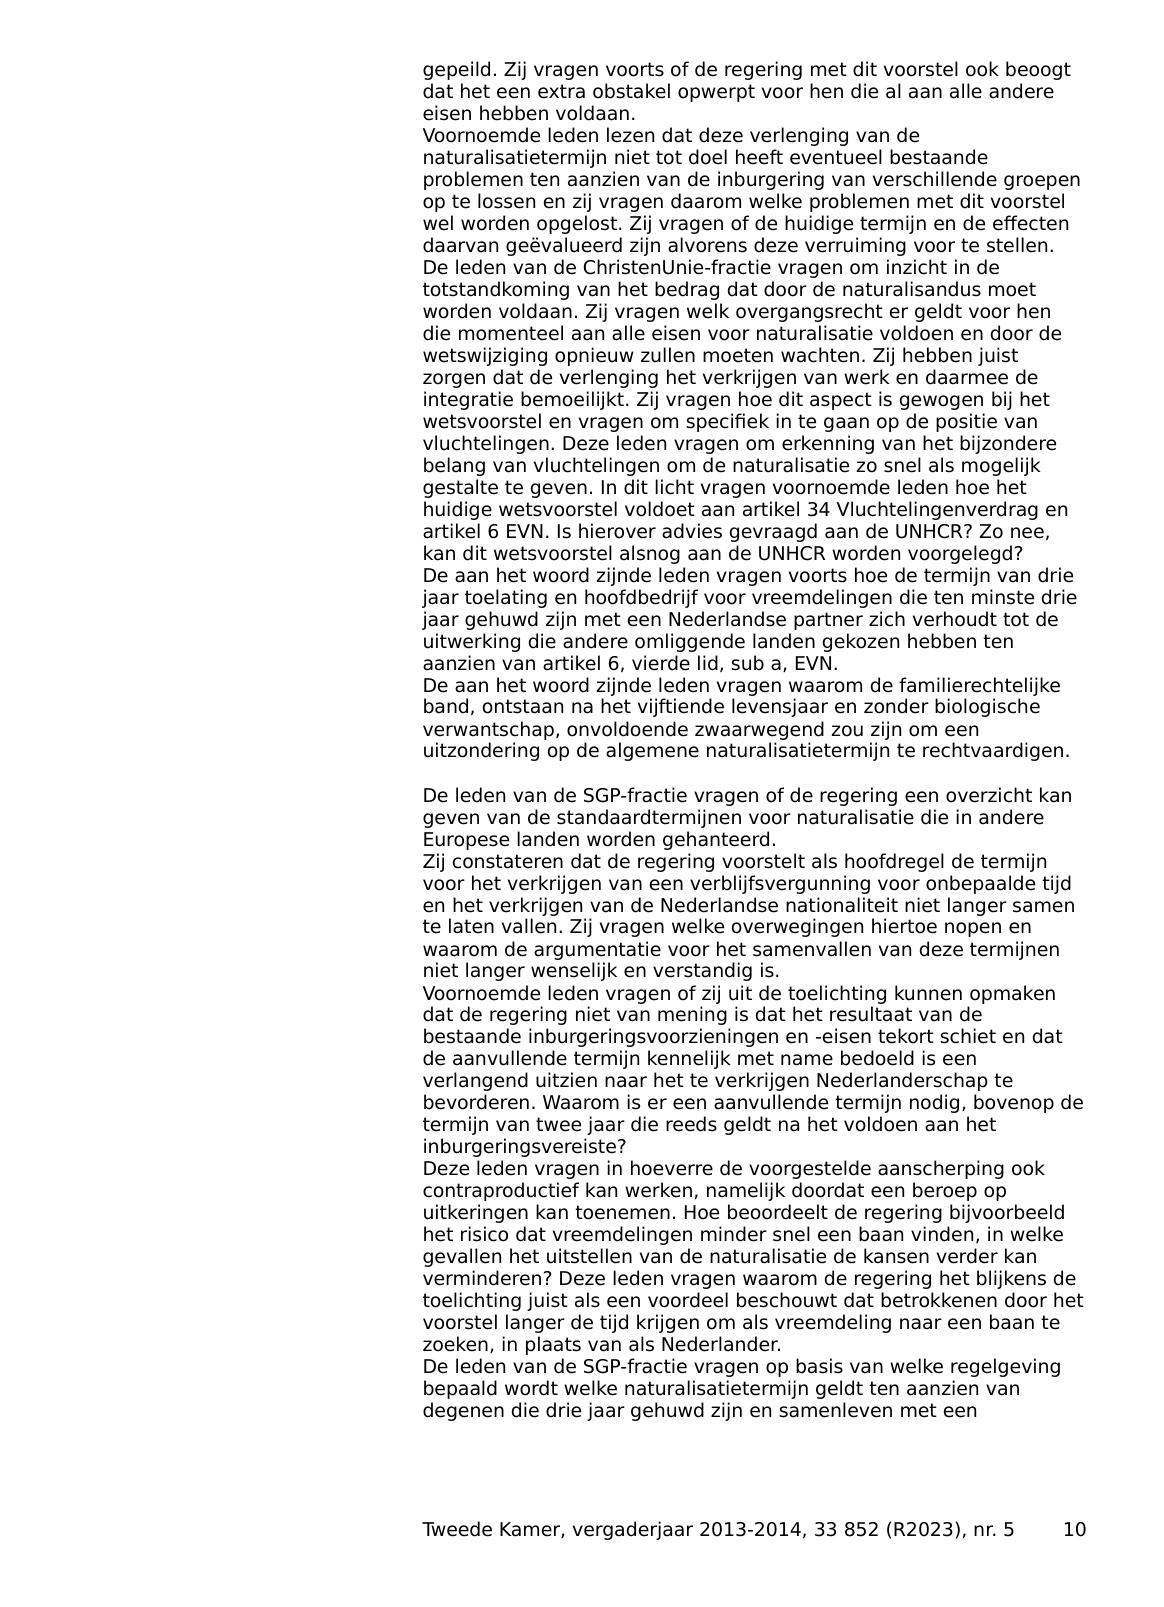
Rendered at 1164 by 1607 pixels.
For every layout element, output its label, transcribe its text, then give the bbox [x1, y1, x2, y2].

text gepeild. Zij vragen voorts of de regering met dit voorstel ook beoogt dat het een extra obstakel opwerpt voor hen die al aan alle andere eisen hebben voldaan. [422, 59, 1087, 125]
text Voornoemde leden lezen dat deze verlenging van de naturalisatietermijn niet tot doel heeft eventueel bestaande problemen ten aanzien van de inburgering van verschillende groepen op te lossen en zij vragen daarom welke problemen met dit voorstel wel worden opgelost. Zij vragen of de huidige termijn en de effecten daarvan geëvalueerd zijn alvorens deze verruiming voor te stellen. [422, 125, 1087, 257]
text Zij constateren dat de regering voorstelt als hoofdregel de termijn voor het verkrijgen van een verblijfsvergunning voor onbepaalde tijd en het verkrijgen van de Nederlandse nationaliteit niet langer samen te laten vallen. Zij vragen welke overwegingen hiertoe nopen en waarom de argumentatie voor het samenvallen van deze termijnen niet langer wenselijk en verstandig is. [422, 851, 1087, 982]
text De aan het woord zijnde leden vragen waarom de familierechtelijke band, ontstaan na het vijftiende levensjaar en zonder biologische verwantschap, onvoldoende zwaarwegend zou zijn om een uitzondering op de algemene naturalisatietermijn te rechtvaardigen. [422, 674, 1087, 762]
text De leden van de SGP-fractie vragen of de regering een overzicht kan geven van de standaardtermijnen voor naturalisatie die in andere Europese landen worden gehanteerd. [422, 784, 1087, 851]
text De leden van de ChristenUnie-fractie vragen om inzicht in de totstandkoming van het bedrag dat door de naturalisandus moet worden voldaan. Zij vragen welk overgangsrecht er geldt voor hen die momenteel aan alle eisen voor naturalisatie voldoen en door de wetswijziging opnieuw zullen moeten wachten. Zij hebben juist zorgen dat de verlenging het verkrijgen van werk en daarmee de integratie bemoeilijkt. Zij vragen hoe dit aspect is gewogen bij het wetsvoorstel en vragen om specifiek in te gaan op de positie van vluchtelingen. Deze leden vragen om erkenning van het bijzondere belang van vluchtelingen om de naturalisatie zo snel als mogelijk gestalte te geven. In dit licht vragen voornoemde leden hoe het huidige wetsvoorstel voldoet aan artikel 34 Vluchtelingenverdrag en artikel 6 EVN. Is hierover advies gevraagd aan de UNHCR? Zo nee, kan dit wetsvoorstel alsnog aan de UNHCR worden voorgelegd? [422, 257, 1087, 564]
text Deze leden vragen in hoeverre de voorgestelde aanscherping ook contraproductief kan werken, namelijk doordat een beroep op uitkeringen kan toenemen. Hoe beoordeelt de regering bijvoorbeeld het risico dat vreemdelingen minder snel een baan vinden, in welke gevallen het uitstellen van de naturalisatie de kansen verder kan verminderen? Deze leden vragen waarom de regering het blijkens de toelichting juist als een voordeel beschouwt dat betrokkenen door het voorstel langer de tijd krijgen om als vreemdeling naar een baan te zoeken, in plaats van als Nederlander. [422, 1158, 1087, 1356]
text Voornoemde leden vragen of zij uit de toelichting kunnen opmaken dat de regering niet van mening is dat het resultaat van de bestaande inburgeringsvoorzieningen en -eisen tekort schiet en dat de aanvullende termijn kennelijk met name bedoeld is een verlangend uitzien naar het te verkrijgen Nederlanderschap te bevorderen. Waarom is er een aanvullende termijn nodig, bovenop de termijn van twee jaar die reeds geldt na het voldoen aan het inburgeringsvereiste? [422, 982, 1087, 1158]
text De aan het woord zijnde leden vragen voorts hoe de termijn van drie jaar toelating en hoofdbedrijf voor vreemdelingen die ten minste drie jaar gehuwd zijn met een Nederlandse partner zich verhoudt tot de uitwerking die andere omliggende landen gekozen hebben ten aanzien van artikel 6, vierde lid, sub a, EVN. [422, 564, 1087, 674]
text De leden van de SGP-fractie vragen op basis van welke regelgeving bepaald wordt welke naturalisatietermijn geldt ten aanzien van degenen die drie jaar gehuwd zijn en samenleven met een [422, 1356, 1087, 1422]
